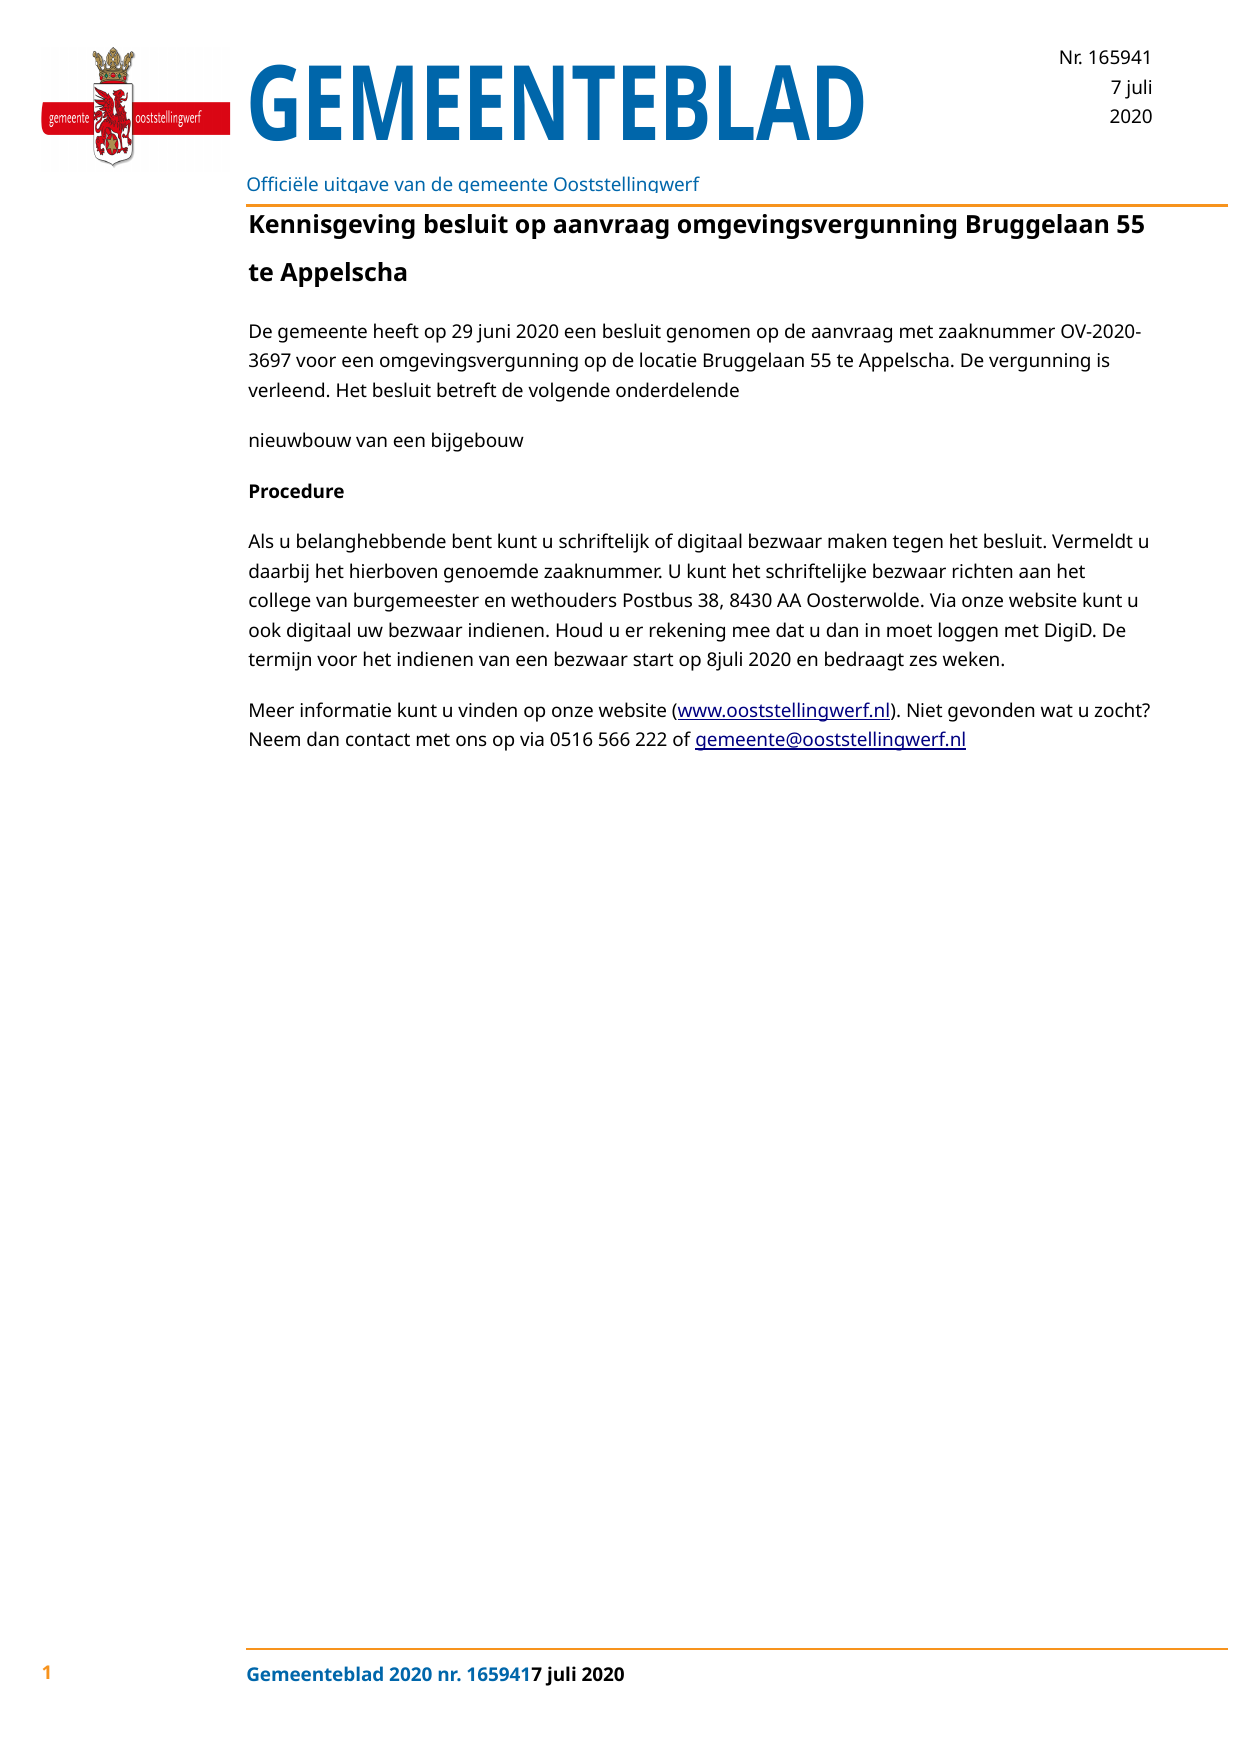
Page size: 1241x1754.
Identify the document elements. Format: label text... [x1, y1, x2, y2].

text Als u belanghebbende bent kunt u schriftelijk of digitaal bezwaar maken tegen het besluit. Vermeldt u daarbij het hierboven genoemde zaaknummer. U kunt het schriftelijke bezwaar richten aan het college van burgemeester en wethouders Postbus 38, 8430 AA Oosterwolde. Via onze website kunt u ook digitaal uw bezwaar indienen. Houd u er rekening mee dat u dan in moet loggen met DigiD. De termijn voor het indienen van een bezwaar start op 8juli 2020 en bedraagt zes weken. [248, 528, 1152, 672]
text Procedure [248, 478, 1152, 504]
text De gemeente heeft op 29 juni 2020 een besluit genomen op de aanvraag met zaaknummer OV-2020-3697 voor een omgevingsvergunning op de locatie Bruggelaan 55 te Appelscha. De vergunning is verleend. Het besluit betreft de volgende onderdelende [248, 318, 1152, 403]
text Meer informatie kunt u vinden op onze website (www.ooststellingwerf.nl). Niet gevonden wat u zocht? Neem dan contact met ons op via 0516 566 222 of gemeente@ooststellingwerf.nl [248, 697, 1152, 752]
text Kennisgeving besluit op aanvraag omgevingsvergunning Bruggelaan 55 te Appelscha [248, 207, 1152, 288]
text nieuwbouw van een bijgebouw [248, 427, 1152, 453]
picture [41, 47, 231, 172]
